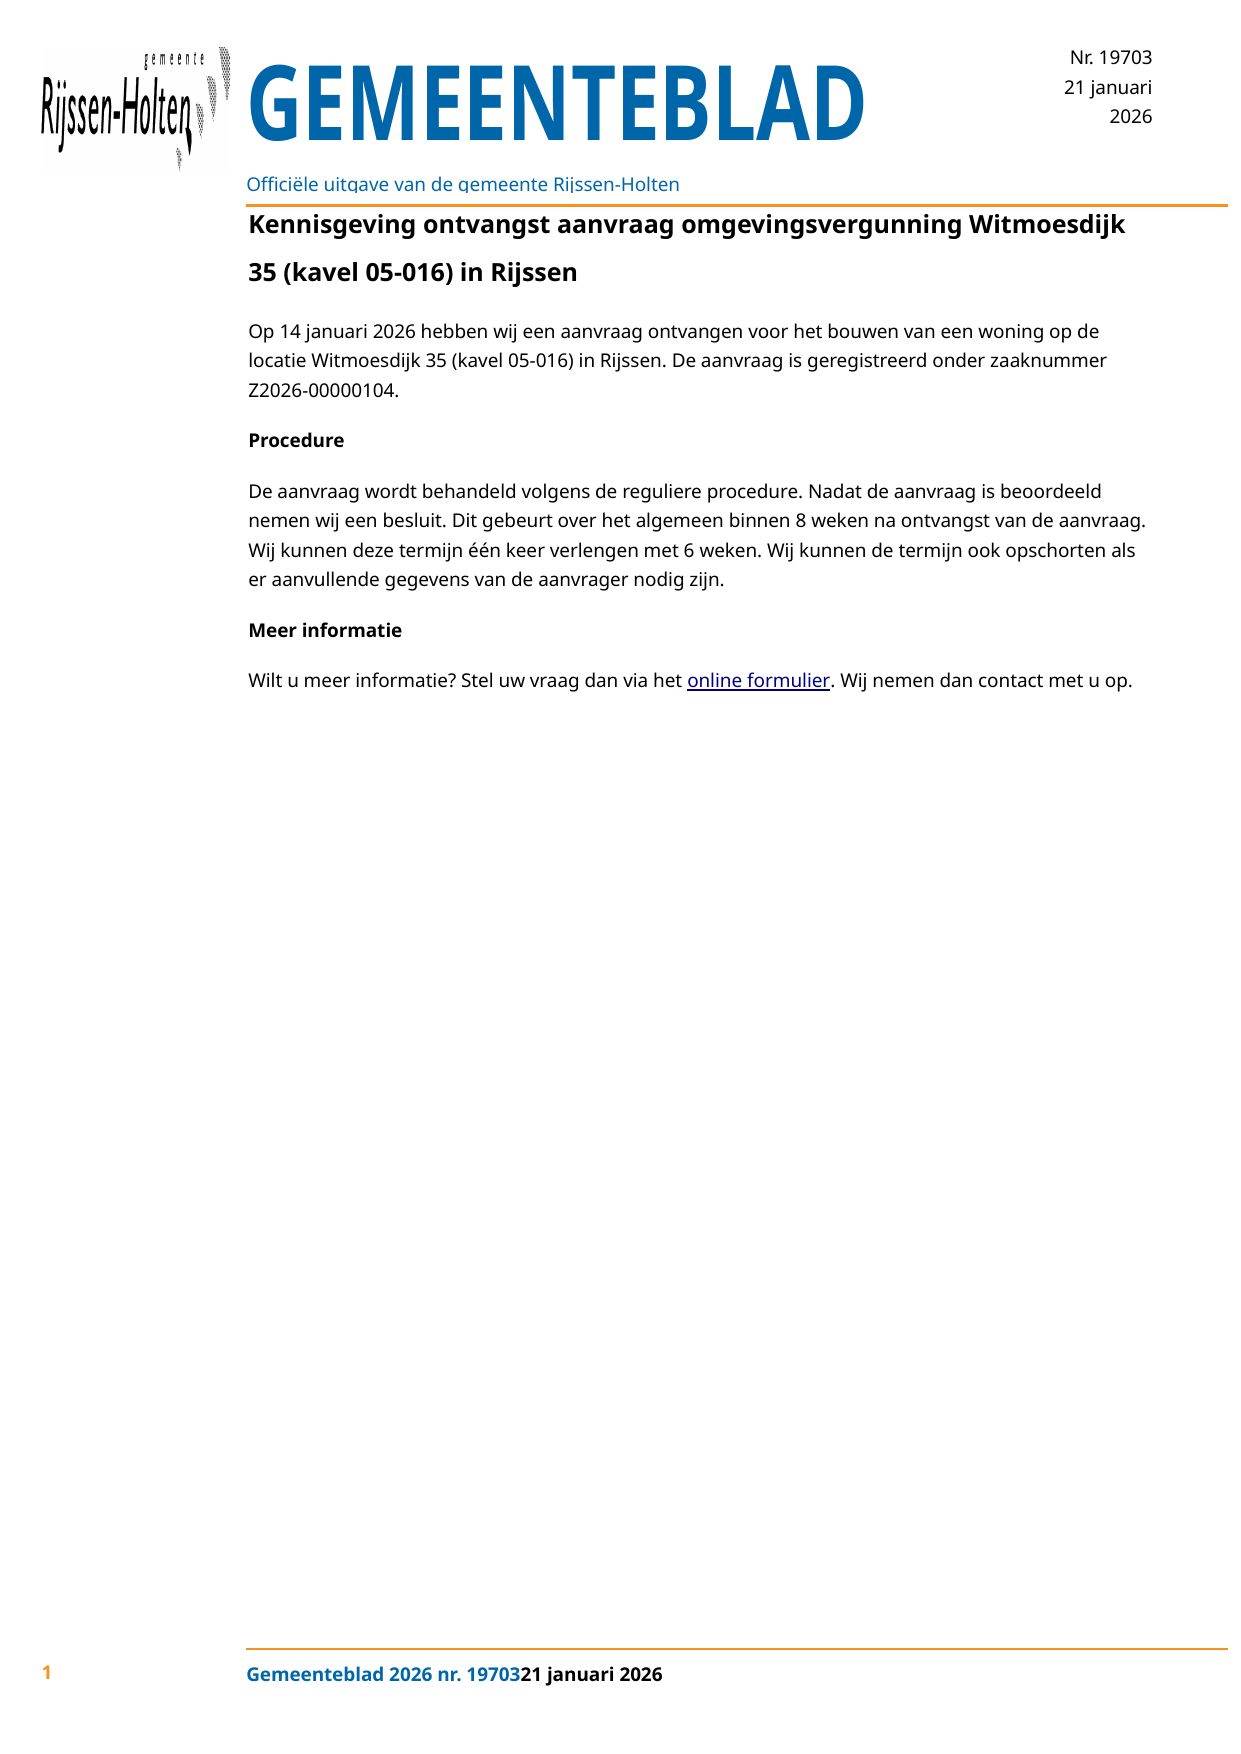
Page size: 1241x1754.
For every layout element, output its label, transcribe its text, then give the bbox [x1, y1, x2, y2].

text Meer informatie [248, 617, 1152, 643]
text Kennisgeving ontvangst aanvraag omgevingsvergunning Witmoesdijk 35 (kavel 05-016) in Rijssen [248, 207, 1152, 288]
text Procedure [248, 427, 1152, 453]
text De aanvraag wordt behandeld volgens de reguliere procedure. Nadat de aanvraag is beoordeeld nemen wij een besluit. Dit gebeurt over het algemeen binnen 8 weken na ontvangst van de aanvraag. Wij kunnen deze termijn één keer verlengen met 6 weken. Wij kunnen de termijn ook opschorten als er aanvullende gegevens van de aanvrager nodig zijn. [248, 478, 1152, 592]
picture [41, 47, 231, 172]
text Op 14 januari 2026 hebben wij een aanvraag ontvangen voor het bouwen van een woning op de locatie Witmoesdijk 35 (kavel 05-016) in Rijssen. De aanvraag is geregistreerd onder zaaknummer Z2026-00000104. [248, 318, 1152, 403]
text Wilt u meer informatie? Stel uw vraag dan via het online formulier. Wij nemen dan contact met u op. [248, 667, 1152, 693]
